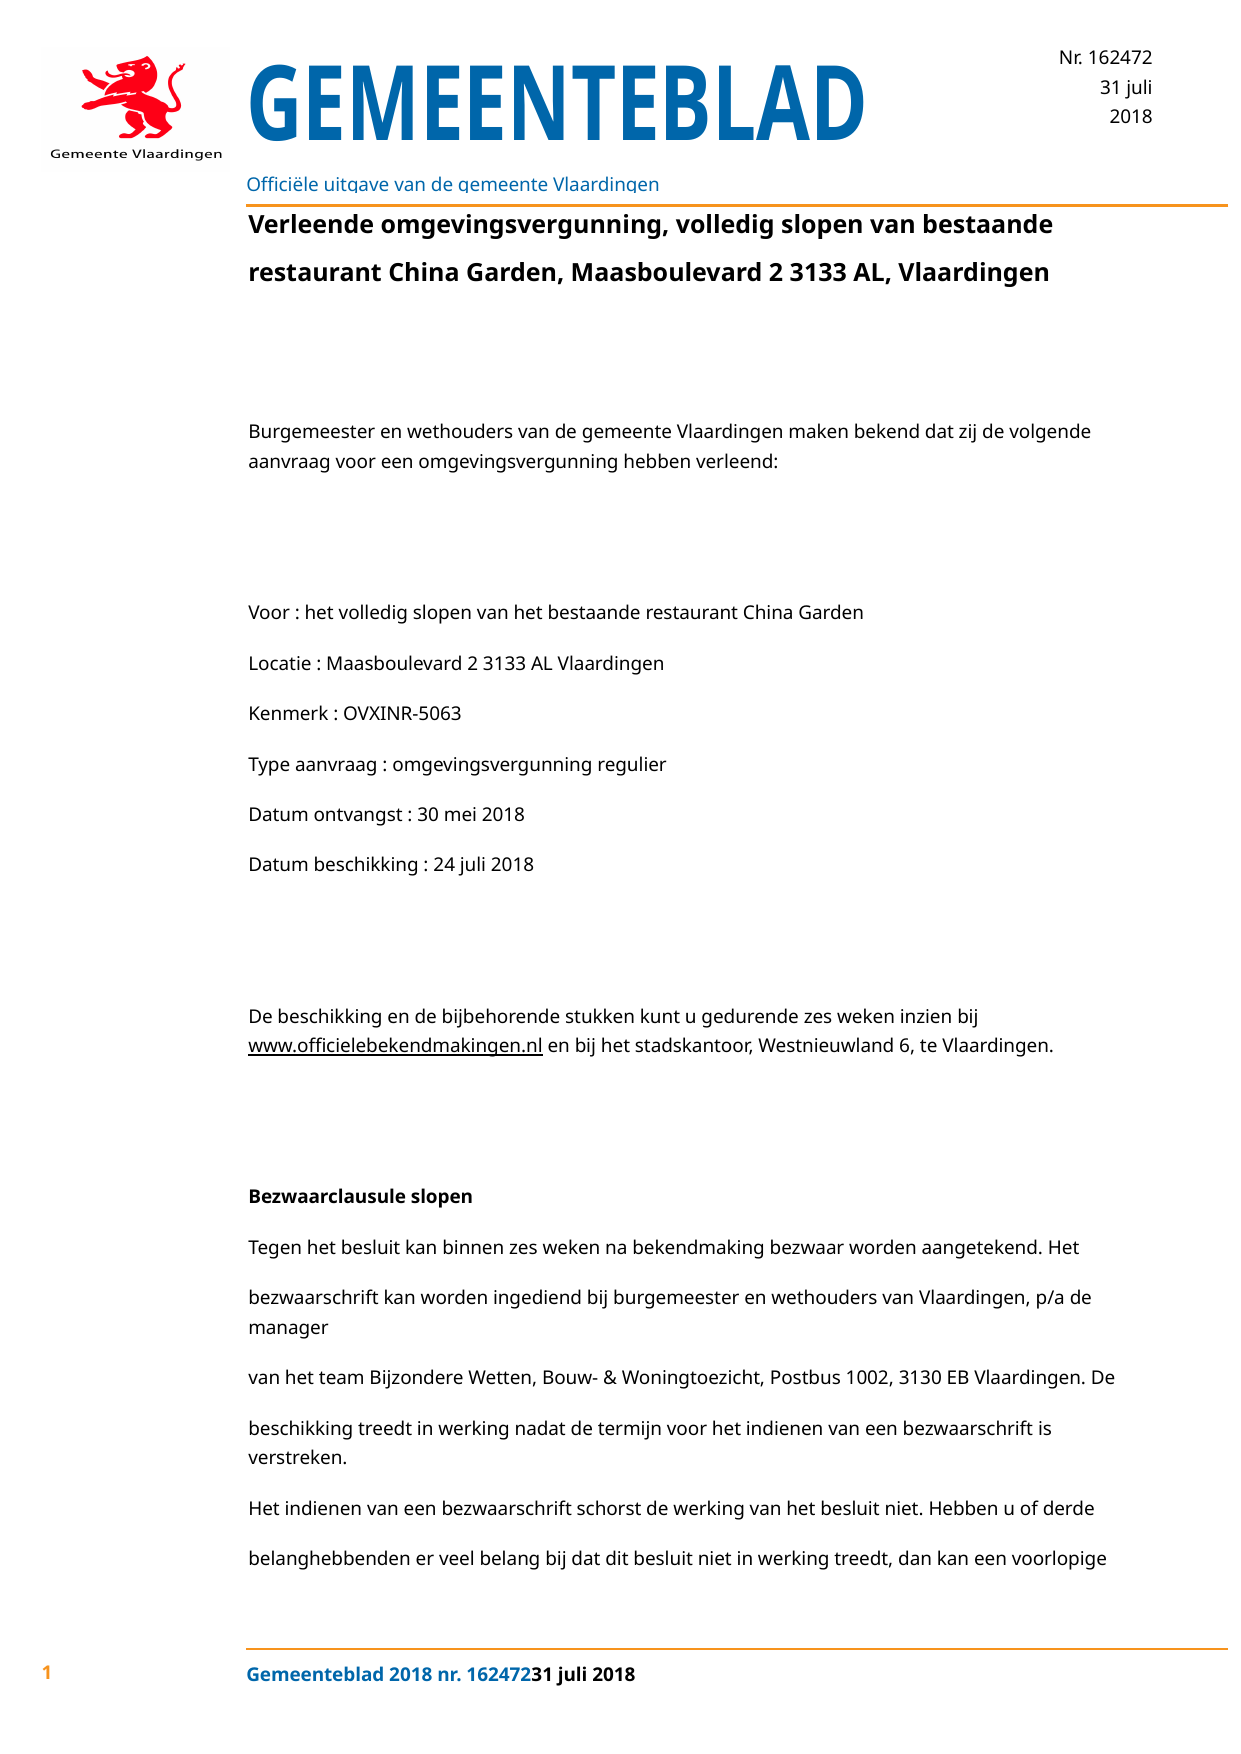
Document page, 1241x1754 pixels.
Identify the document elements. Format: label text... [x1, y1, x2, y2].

text Burgemeester en wethouders van de gemeente Vlaardingen maken bekend dat zij de volgende aanvraag voor een omgevingsvergunning hebben verleend: [248, 419, 1152, 474]
text belanghebbenden er veel belang bij dat dit besluit niet in werking treedt, dan kan een voorlopige [248, 1545, 1152, 1571]
text Datum beschikking : 24 juli 2018 [248, 852, 1152, 877]
text Verleende omgevingsvergunning, volledig slopen van bestaande restaurant China Garden, Maasboulevard 2 3133 AL, Vlaardingen [248, 207, 1152, 288]
text De beschikking en de bijbehorende stukken kunt u gedurende zes weken inzien bij www.officielebekendmakingen.nl en bij het stadskantoor, Westnieuwland 6, te Vlaardingen. [248, 1003, 1152, 1058]
text Voor : het volledig slopen van het bestaande restaurant China Garden [248, 599, 1152, 625]
picture [41, 47, 231, 172]
text beschikking treedt in werking nadat de termijn voor het indienen van een bezwaarschrift is verstreken. [248, 1415, 1152, 1470]
text van het team Bijzondere Wetten, Bouw- & Woningtoezicht, Postbus 1002, 3130 EB Vlaardingen. De [248, 1364, 1152, 1390]
text Tegen het besluit kan binnen zes weken na bekendmaking bezwaar worden aangetekend. Het [248, 1234, 1152, 1260]
text Locatie : Maasboulevard 2 3133 AL Vlaardingen [248, 650, 1152, 676]
text Type aanvraag : omgevingsvergunning regulier [248, 751, 1152, 777]
text bezwaarschrift kan worden ingediend bij burgemeester en wethouders van Vlaardingen, p/a de manager [248, 1284, 1152, 1340]
text Datum ontvangst : 30 mei 2018 [248, 801, 1152, 827]
text Het indienen van een bezwaarschrift schorst de werking van het besluit niet. Hebben u of derde [248, 1495, 1152, 1521]
text Bezwaarclausule slopen [248, 1184, 1152, 1209]
text Kenmerk : OVXINR-5063 [248, 700, 1152, 726]
